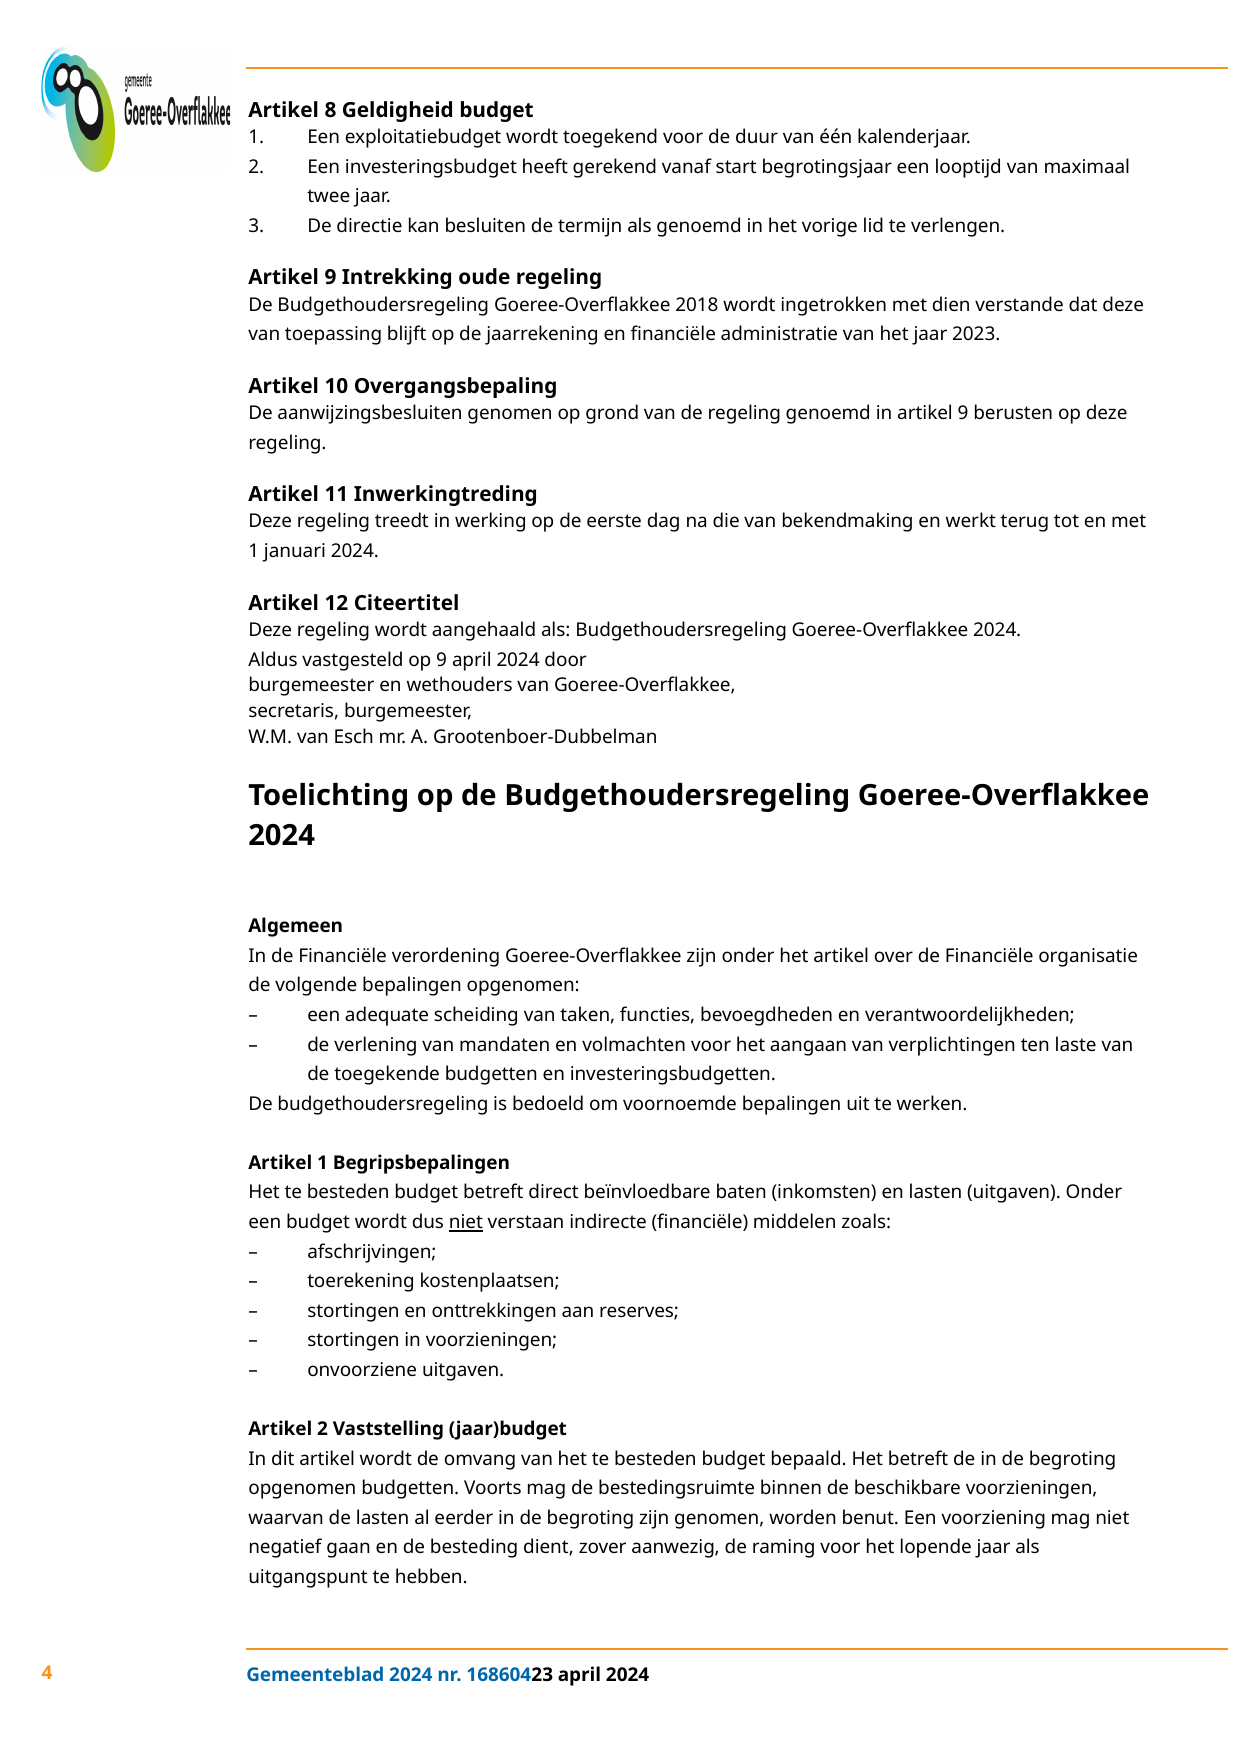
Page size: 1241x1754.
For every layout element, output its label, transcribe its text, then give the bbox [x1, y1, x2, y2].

text Aldus vastgesteld op 9 april 2024 door [248, 646, 1152, 671]
list stortingen en onttrekkingen aan reserves; [248, 1297, 1152, 1323]
text Deze regeling treedt in werking op de eerste dag na die van bekendmaking en werkt terug tot en met 1 januari 2024. [248, 508, 1152, 563]
list afschrijvingen; [248, 1238, 1152, 1264]
text Artikel 10 Overgangsbepaling [248, 371, 1152, 399]
list De directie kan besluiten de termijn als genoemd in het vorige lid te verlengen. [248, 212, 1152, 238]
text De budgethoudersregeling is bedoeld om voornoemde bepalingen uit te werken. [248, 1090, 1152, 1116]
text Artikel 11 Inwerkingtreding [248, 479, 1152, 508]
text Artikel 2 Vaststelling (jaar)budget [248, 1415, 1152, 1441]
text Artikel 12 Citeertitel [248, 588, 1152, 616]
text In dit artikel wordt de omvang van het te besteden budget bepaald. Het betreft de in de begroting opgenomen budgetten. Voorts mag de bestedingsruimte binnen de beschikbare voorzieningen, waarvan de lasten al eerder in de begroting zijn genomen, worden benut. Een voorziening mag niet negatief gaan en de besteding dient, zover aanwezig, de raming voor het lopende jaar als uitgangspunt te hebben. [248, 1445, 1152, 1589]
list Een exploitatiebudget wordt toegekend voor de duur van één kalenderjaar. [248, 123, 1152, 149]
list de verlening van mandaten en volmachten voor het aangaan van verplichtingen ten laste van de toegekende budgetten en investeringsbudgetten. [248, 1031, 1152, 1086]
text burgemeester en wethouders van Goeree-Overflakkee, [248, 671, 1152, 697]
text De aanwijzingsbesluiten genomen op grond van de regeling genoemd in artikel 9 berusten op deze regeling. [248, 399, 1152, 454]
text In de Financiële verordening Goeree-Overflakkee zijn onder het artikel over de Financiële organisatie de volgende bepalingen opgenomen: [248, 942, 1152, 997]
text secretaris, burgemeester, [248, 697, 1152, 723]
list Een investeringsbudget heeft gerekend vanaf start begrotingsjaar een looptijd van maximaal twee jaar. [248, 153, 1152, 208]
text Artikel 1 Begripsbepalingen [248, 1149, 1152, 1175]
text Deze regeling wordt aangehaald als: Budgethoudersregeling Goeree-Overflakkee 2024. [248, 616, 1152, 642]
text Algemeen [248, 912, 1152, 938]
text Artikel 8 Geldigheid budget [248, 95, 1152, 123]
list onvoorziene uitgaven. [248, 1356, 1152, 1382]
text Artikel 9 Intrekking oude regeling [248, 262, 1152, 291]
list toerekening kostenplaatsen; [248, 1267, 1152, 1293]
picture [41, 47, 231, 172]
text De Budgethoudersregeling Goeree-Overflakkee 2018 wordt ingetrokken met dien verstande dat deze van toepassing blijft op de jaarrekening en financiële administratie van het jaar 2023. [248, 291, 1152, 346]
text Toelichting op de Budgethoudersregeling Goeree-Overflakkee 2024 [248, 774, 1152, 854]
list een adequate scheiding van taken, functies, bevoegdheden en verantwoordelijkheden; [248, 1001, 1152, 1027]
text W.M. van Esch mr. A. Grootenboer-Dubbelman [248, 723, 1152, 749]
list stortingen in voorzieningen; [248, 1327, 1152, 1352]
text Het te besteden budget betreft direct beïnvloedbare baten (inkomsten) en lasten (uitgaven). Onder een budget wordt dus niet verstaan indirecte (financiële) middelen zoals: [248, 1179, 1152, 1234]
